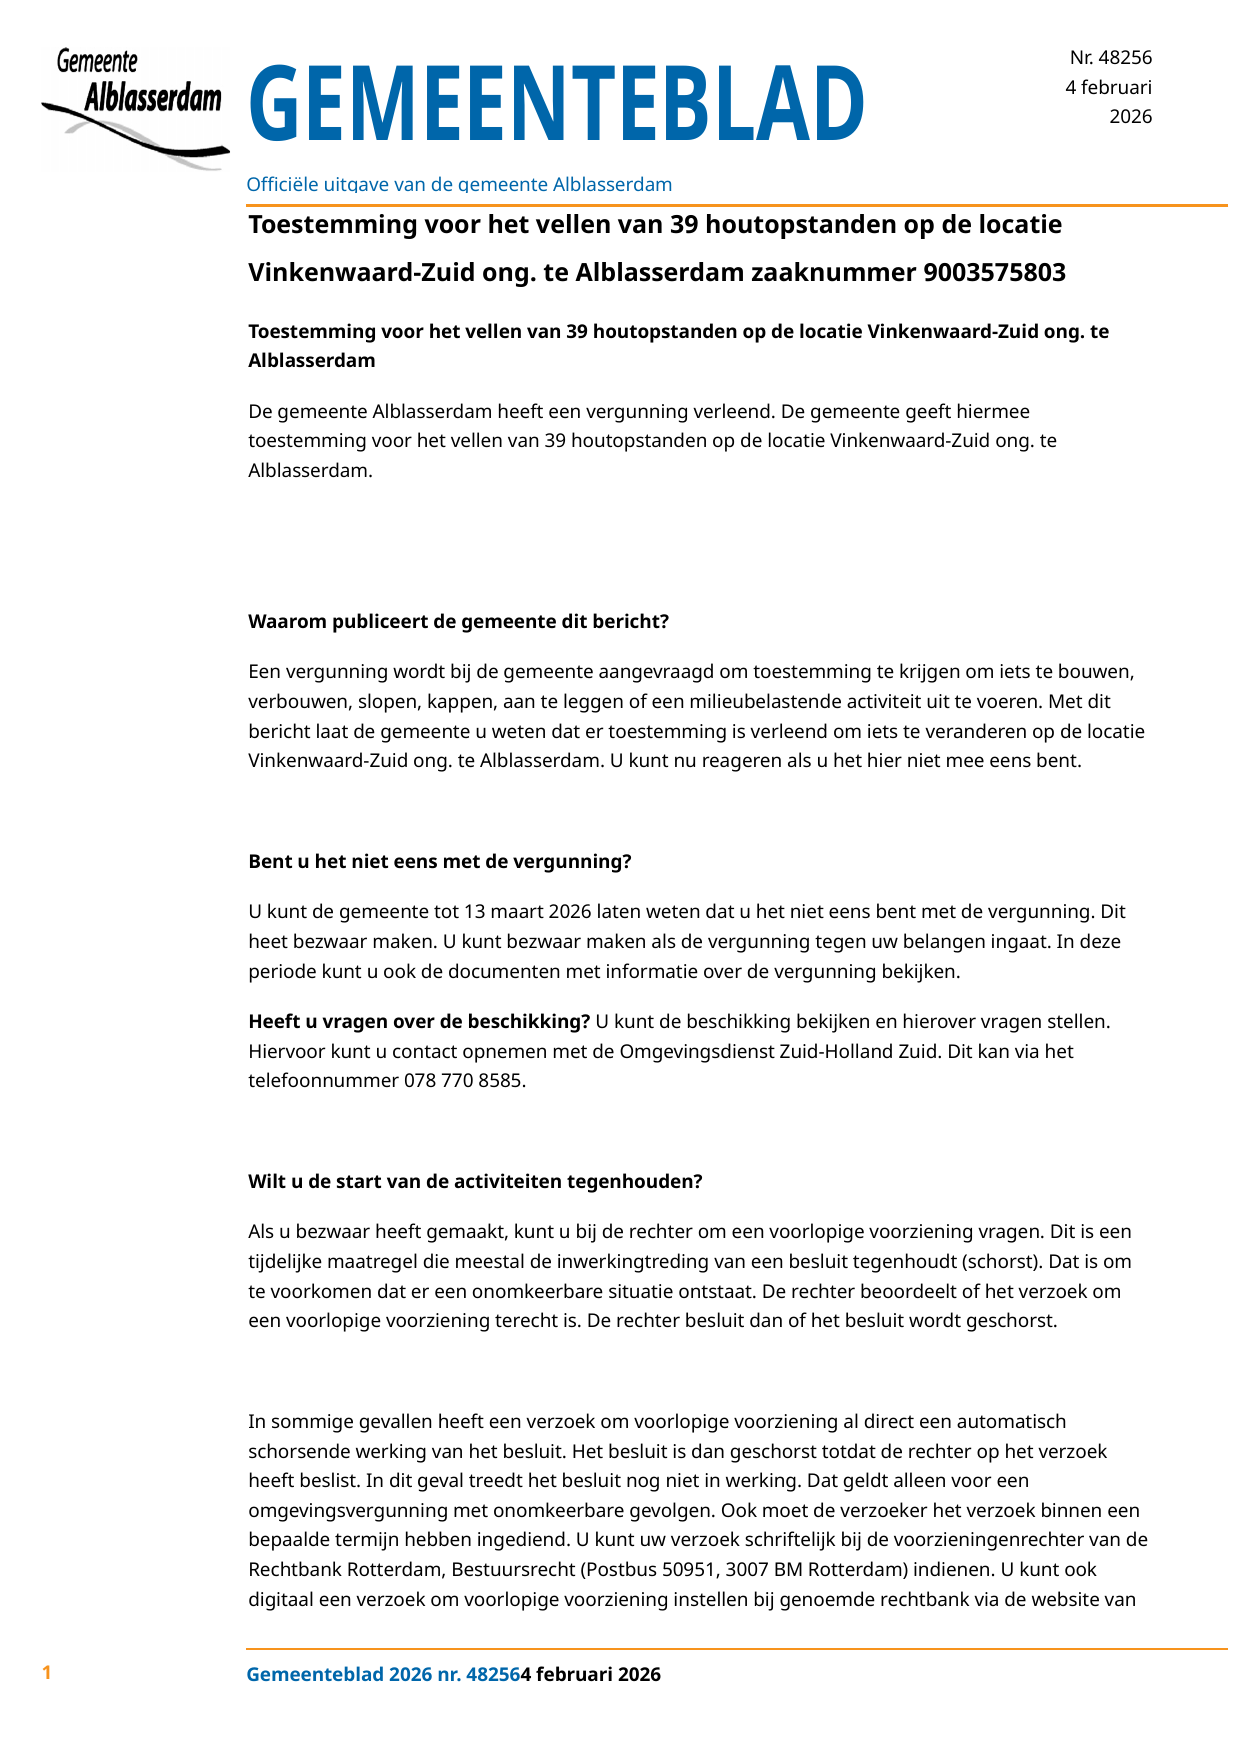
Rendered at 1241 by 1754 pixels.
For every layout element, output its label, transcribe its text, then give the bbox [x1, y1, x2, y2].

picture [41, 47, 231, 172]
text Toestemming voor het vellen van 39 houtopstanden op de locatie Vinkenwaard-Zuid ong. te Alblasserdam zaaknummer 9003575803 [248, 207, 1152, 288]
text Als u bezwaar heeft gemaakt, kunt u bij de rechter om een voorlopige voorziening vragen. Dit is een tijdelijke maatregel die meestal de inwerkingtreding van een besluit tegenhoudt (schorst). Dat is om te voorkomen dat er een onomkeerbare situatie ontstaat. De rechter beoordeelt of het verzoek om een voorlopige voorziening terecht is. De rechter besluit dan of het besluit wordt geschorst. [248, 1219, 1152, 1333]
text Toestemming voor het vellen van 39 houtopstanden op de locatie Vinkenwaard-Zuid ong. te Alblasserdam [248, 318, 1152, 373]
text U kunt de gemeente tot 13 maart 2026 laten weten dat u het niet eens bent met de vergunning. Dit heet bezwaar maken. U kunt bezwaar maken als de vergunning tegen uw belangen ingaat. In deze periode kunt u ook de documenten met informatie over de vergunning bekijken. [248, 899, 1152, 984]
text Waarom publiceert de gemeente dit bericht? [248, 608, 1152, 634]
text Heeft u vragen over de beschikking? U kunt de beschikking bekijken en hierover vragen stellen. Hiervoor kunt u contact opnemen met de Omgevingsdienst Zuid-Holland Zuid. Dit kan via het telefoonnummer 078 770 8585. [248, 1008, 1152, 1093]
text De gemeente Alblasserdam heeft een vergunning verleend. De gemeente geeft hiermee toestemming voor het vellen van 39 houtopstanden op de locatie Vinkenwaard-Zuid ong. te Alblasserdam. [248, 398, 1152, 483]
text Bent u het niet eens met de vergunning? [248, 848, 1152, 874]
text Een vergunning wordt bij de gemeente aangevraagd om toestemming te krijgen om iets te bouwen, verbouwen, slopen, kappen, aan te leggen of een milieubelastende activiteit uit te voeren. Met dit bericht laat de gemeente u weten dat er toestemming is verleend om iets te veranderen op de locatie Vinkenwaard-Zuid ong. te Alblasserdam. U kunt nu reageren als u het hier niet mee eens bent. [248, 659, 1152, 773]
text In sommige gevallen heeft een verzoek om voorlopige voorziening al direct een automatisch schorsende werking van het besluit. Het besluit is dan geschorst totdat de rechter op het verzoek heeft beslist. In dit geval treedt het besluit nog niet in werking. Dat geldt alleen voor een omgevingsvergunning met onomkeerbare gevolgen. Ook moet de verzoeker het verzoek binnen een bepaalde termijn hebben ingediend. U kunt uw verzoek schriftelijk bij de voorzieningenrechter van de Rechtbank Rotterdam, Bestuursrecht (Postbus 50951, 3007 BM Rotterdam) indienen. U kunt ook digitaal een verzoek om voorlopige voorziening instellen bij genoemde rechtbank via de website van [248, 1408, 1152, 1612]
text Wilt u de start van de activiteiten tegenhouden? [248, 1168, 1152, 1194]
